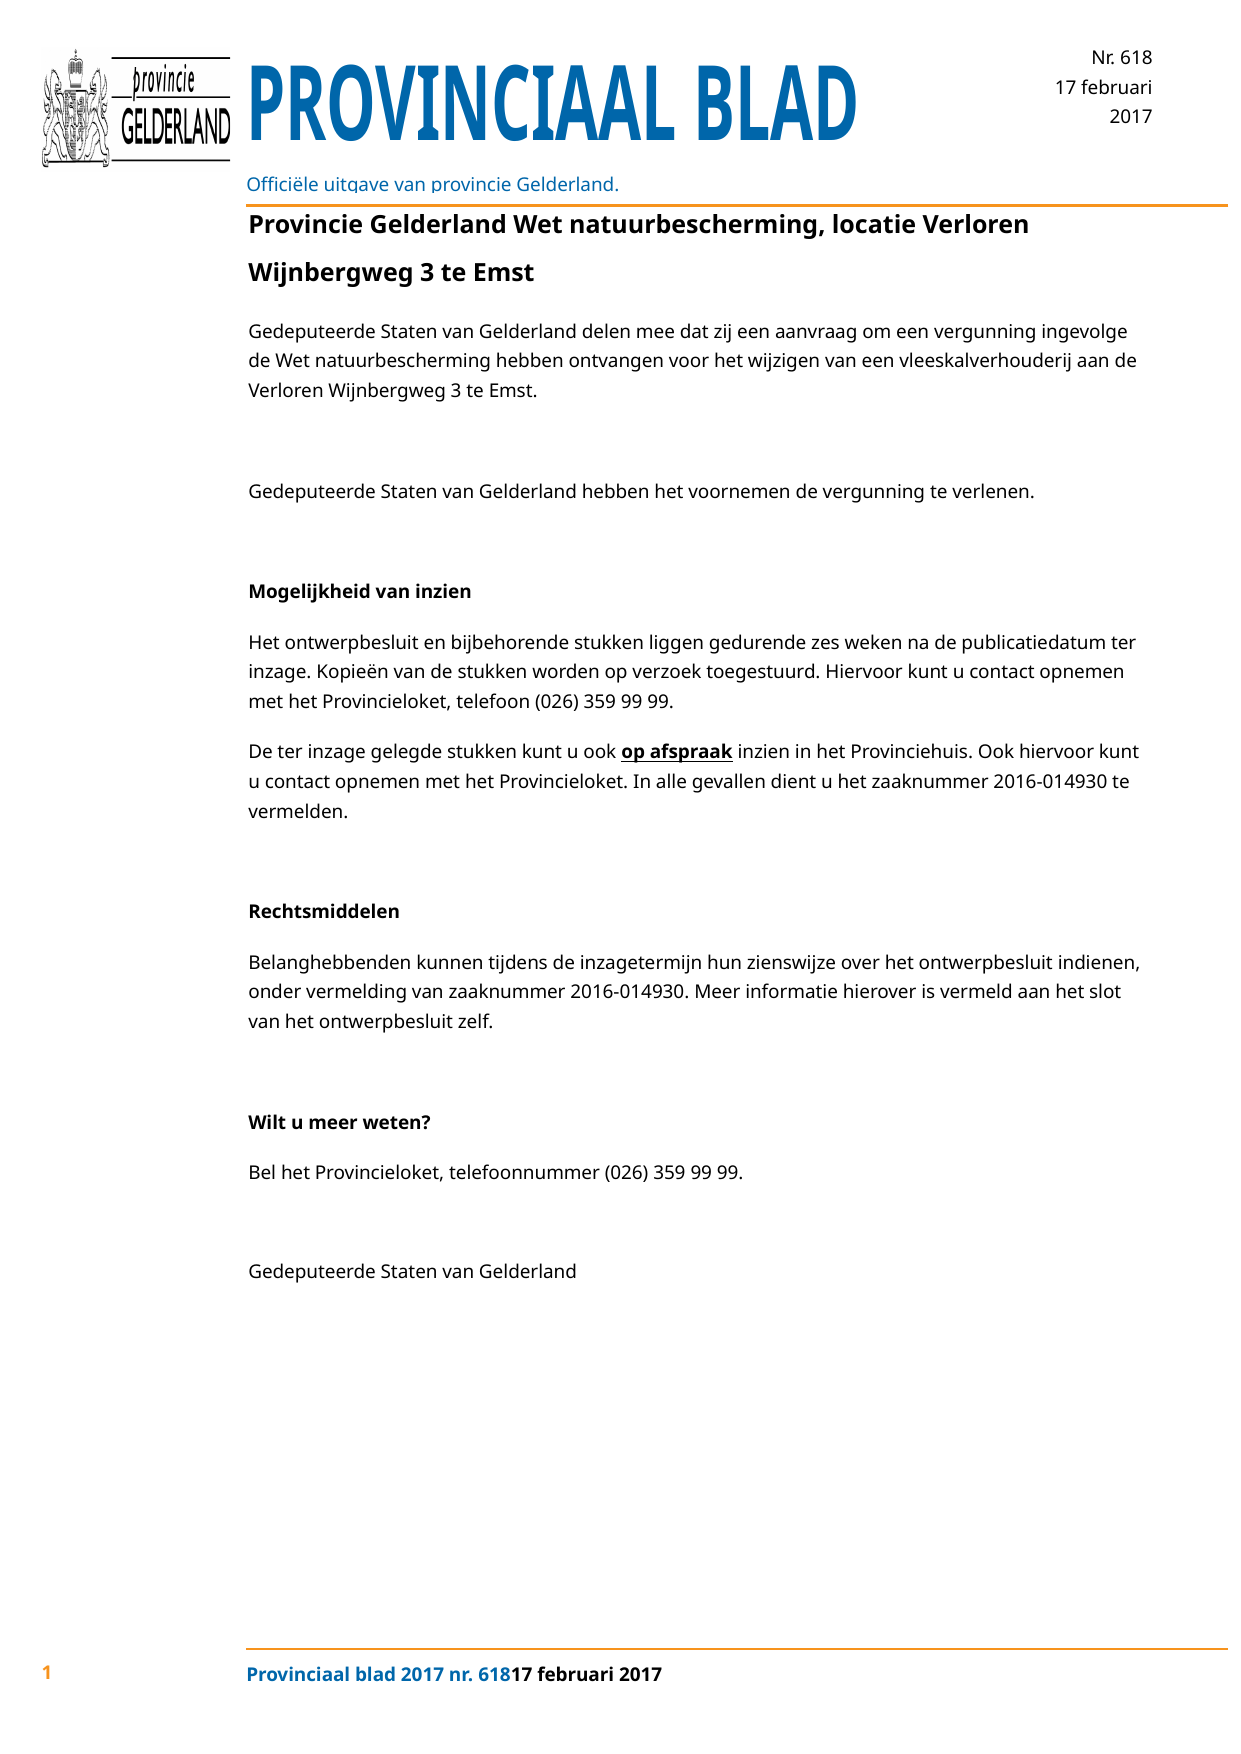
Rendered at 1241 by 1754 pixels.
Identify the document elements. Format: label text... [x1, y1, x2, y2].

text Bel het Provincieloket, telefoonnummer (026) 359 99 99. [248, 1159, 1152, 1185]
text De ter inzage gelegde stukken kunt u ook op afspraak inzien in het Provinciehuis. Ook hiervoor kunt u contact opnemen met het Provincieloket. In alle gevallen dient u het zaaknummer 2016-014930 te vermelden. [248, 739, 1152, 824]
text Belanghebbenden kunnen tijdens de inzagetermijn hun zienswijze over het ontwerpbesluit indienen, onder vermelding van zaaknummer 2016-014930. Meer informatie hierover is vermeld aan het slot van het ontwerpbesluit zelf. [248, 949, 1152, 1034]
text Rechtsmiddelen [248, 899, 1152, 924]
text Wilt u meer weten? [248, 1109, 1152, 1135]
text Gedeputeerde Staten van Gelderland hebben het voornemen de vergunning te verlenen. [248, 478, 1152, 504]
text Mogelijkheid van inzien [248, 579, 1152, 604]
text Gedeputeerde Staten van Gelderland delen mee dat zij een aanvraag om een vergunning ingevolge de Wet natuurbescherming hebben ontvangen voor het wijzigen van een vleeskalverhouderij aan de Verloren Wijnbergweg 3 te Emst. [248, 318, 1152, 403]
picture [41, 47, 231, 172]
text Gedeputeerde Staten van Gelderland [248, 1258, 1152, 1283]
text Provincie Gelderland Wet natuurbescherming, locatie Verloren Wijnbergweg 3 te Emst [248, 207, 1152, 288]
text Het ontwerpbesluit en bijbehorende stukken liggen gedurende zes weken na de publicatiedatum ter inzage. Kopieën van de stukken worden op verzoek toegestuurd. Hiervoor kunt u contact opnemen met het Provincieloket, telefoon (026) 359 99 99. [248, 629, 1152, 714]
